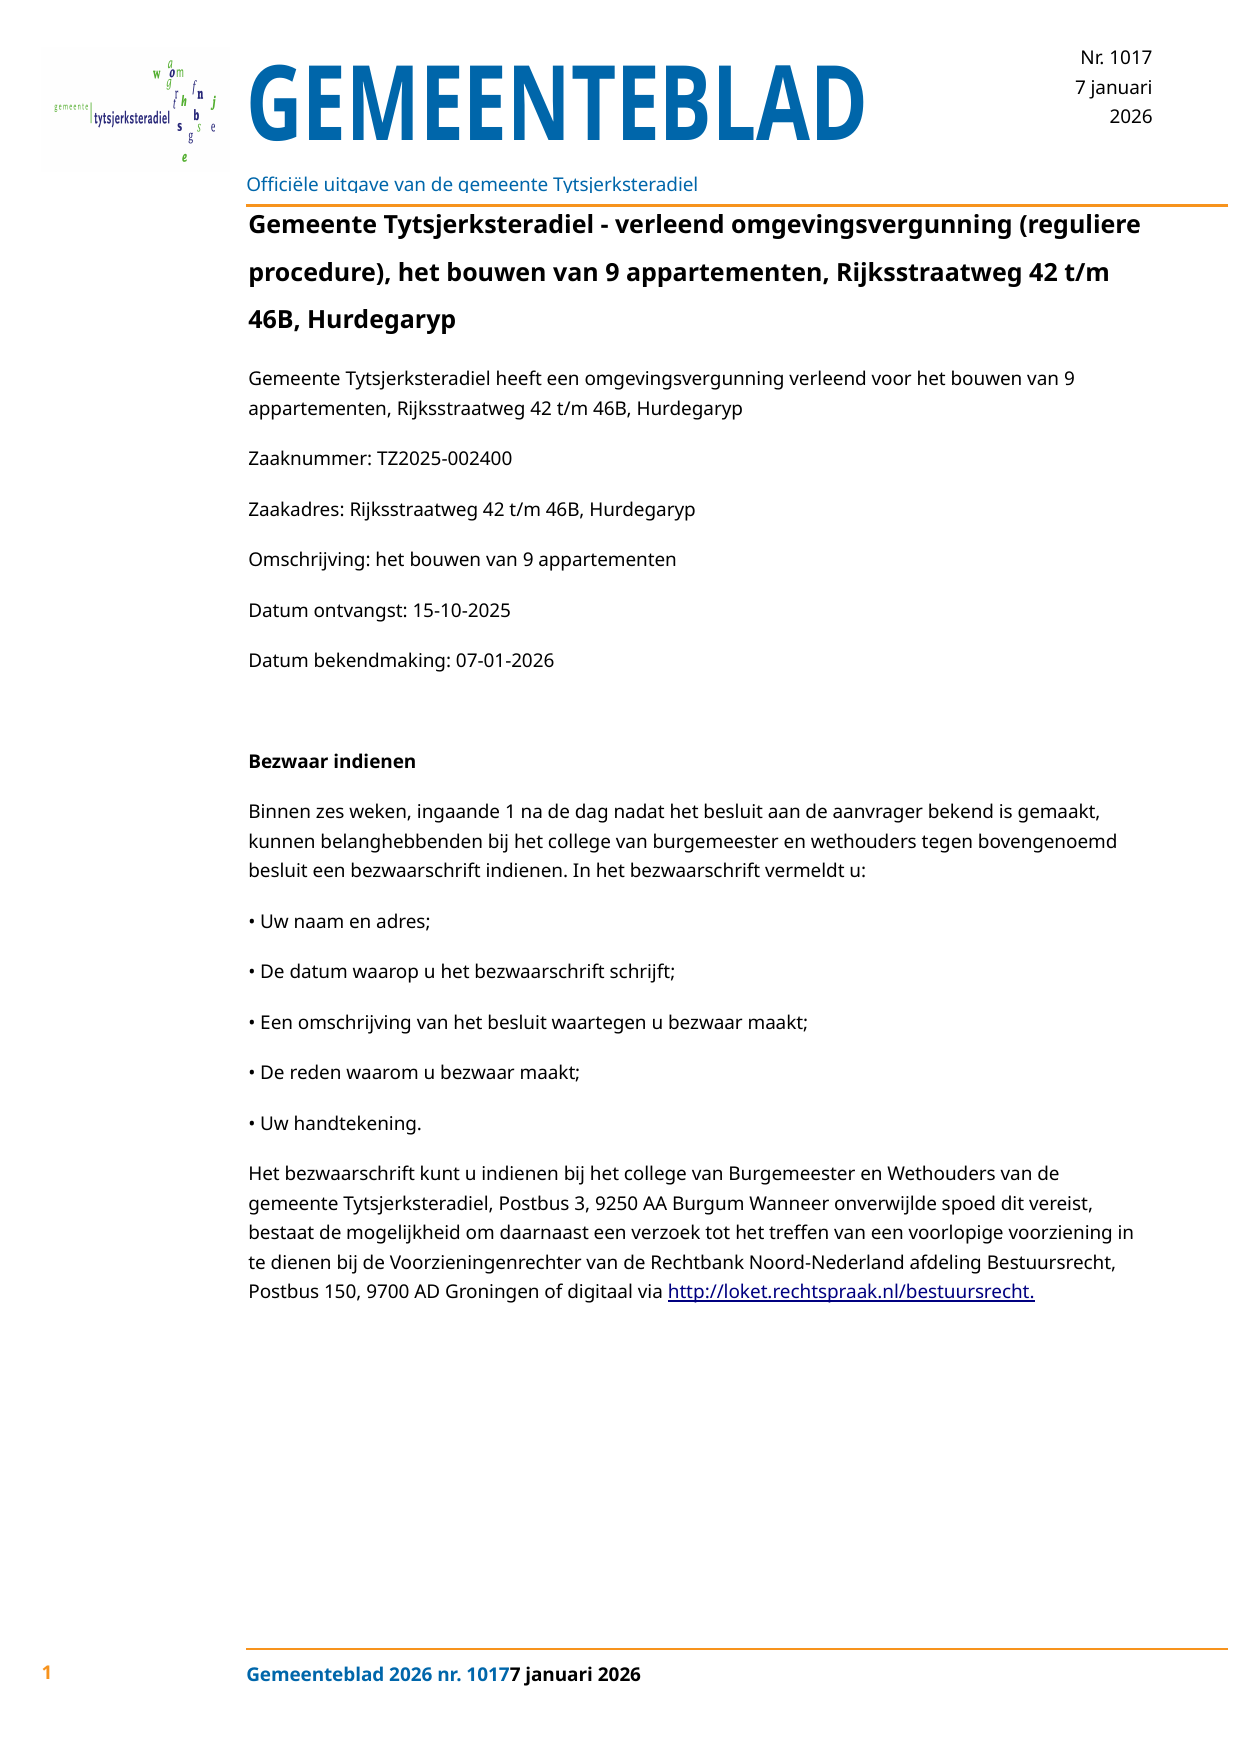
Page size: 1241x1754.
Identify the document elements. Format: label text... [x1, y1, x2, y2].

text • Uw naam en adres; [248, 908, 1152, 934]
text • Een omschrijving van het besluit waartegen u bezwaar maakt; [248, 1009, 1152, 1034]
text • De reden waarom u bezwaar maakt; [248, 1059, 1152, 1085]
text • De datum waarop u het bezwaarschrift schrijft; [248, 958, 1152, 984]
text Gemeente Tytsjerksteradiel - verleend omgevingsvergunning (reguliere procedure), het bouwen van 9 appartementen, Rijksstraatweg 42 t/m 46B, Hurdegaryp [248, 207, 1152, 336]
text Omschrijving: het bouwen van 9 appartementen [248, 546, 1152, 572]
text Datum ontvangst: 15-10-2025 [248, 597, 1152, 622]
text Zaaknummer: TZ2025-002400 [248, 446, 1152, 471]
text • Uw handtekening. [248, 1110, 1152, 1135]
text Het bezwaarschrift kunt u indienen bij het college van Burgemeester en Wethouders van de gemeente Tytsjerksteradiel, Postbus 3, 9250 AA Burgum Wanneer onverwijlde spoed dit vereist, bestaat de mogelijkheid om daarnaast een verzoek tot het treffen van een voorlopige voorziening in te dienen bij de Voorzieningenrechter van de Rechtbank Noord-Nederland afdeling Bestuursrecht, Postbus 150, 9700 AD Groningen of digitaal via http://loket.rechtspraak.nl/bestuursrecht. [248, 1160, 1152, 1304]
text Zaakadres: Rijksstraatweg 42 t/m 46B, Hurdegaryp [248, 496, 1152, 522]
text Binnen zes weken, ingaande 1 na de dag nadat het besluit aan de aanvrager bekend is gemaakt, kunnen belanghebbenden bij het college van burgemeester en wethouders tegen bovengenoemd besluit een bezwaarschrift indienen. In het bezwaarschrift vermeldt u: [248, 798, 1152, 883]
text Gemeente Tytsjerksteradiel heeft een omgevingsvergunning verleend voor het bouwen van 9 appartementen, Rijksstraatweg 42 t/m 46B, Hurdegaryp [248, 366, 1152, 421]
text Datum bekendmaking: 07-01-2026 [248, 647, 1152, 673]
text Bezwaar indienen [248, 748, 1152, 774]
picture [41, 47, 231, 172]
